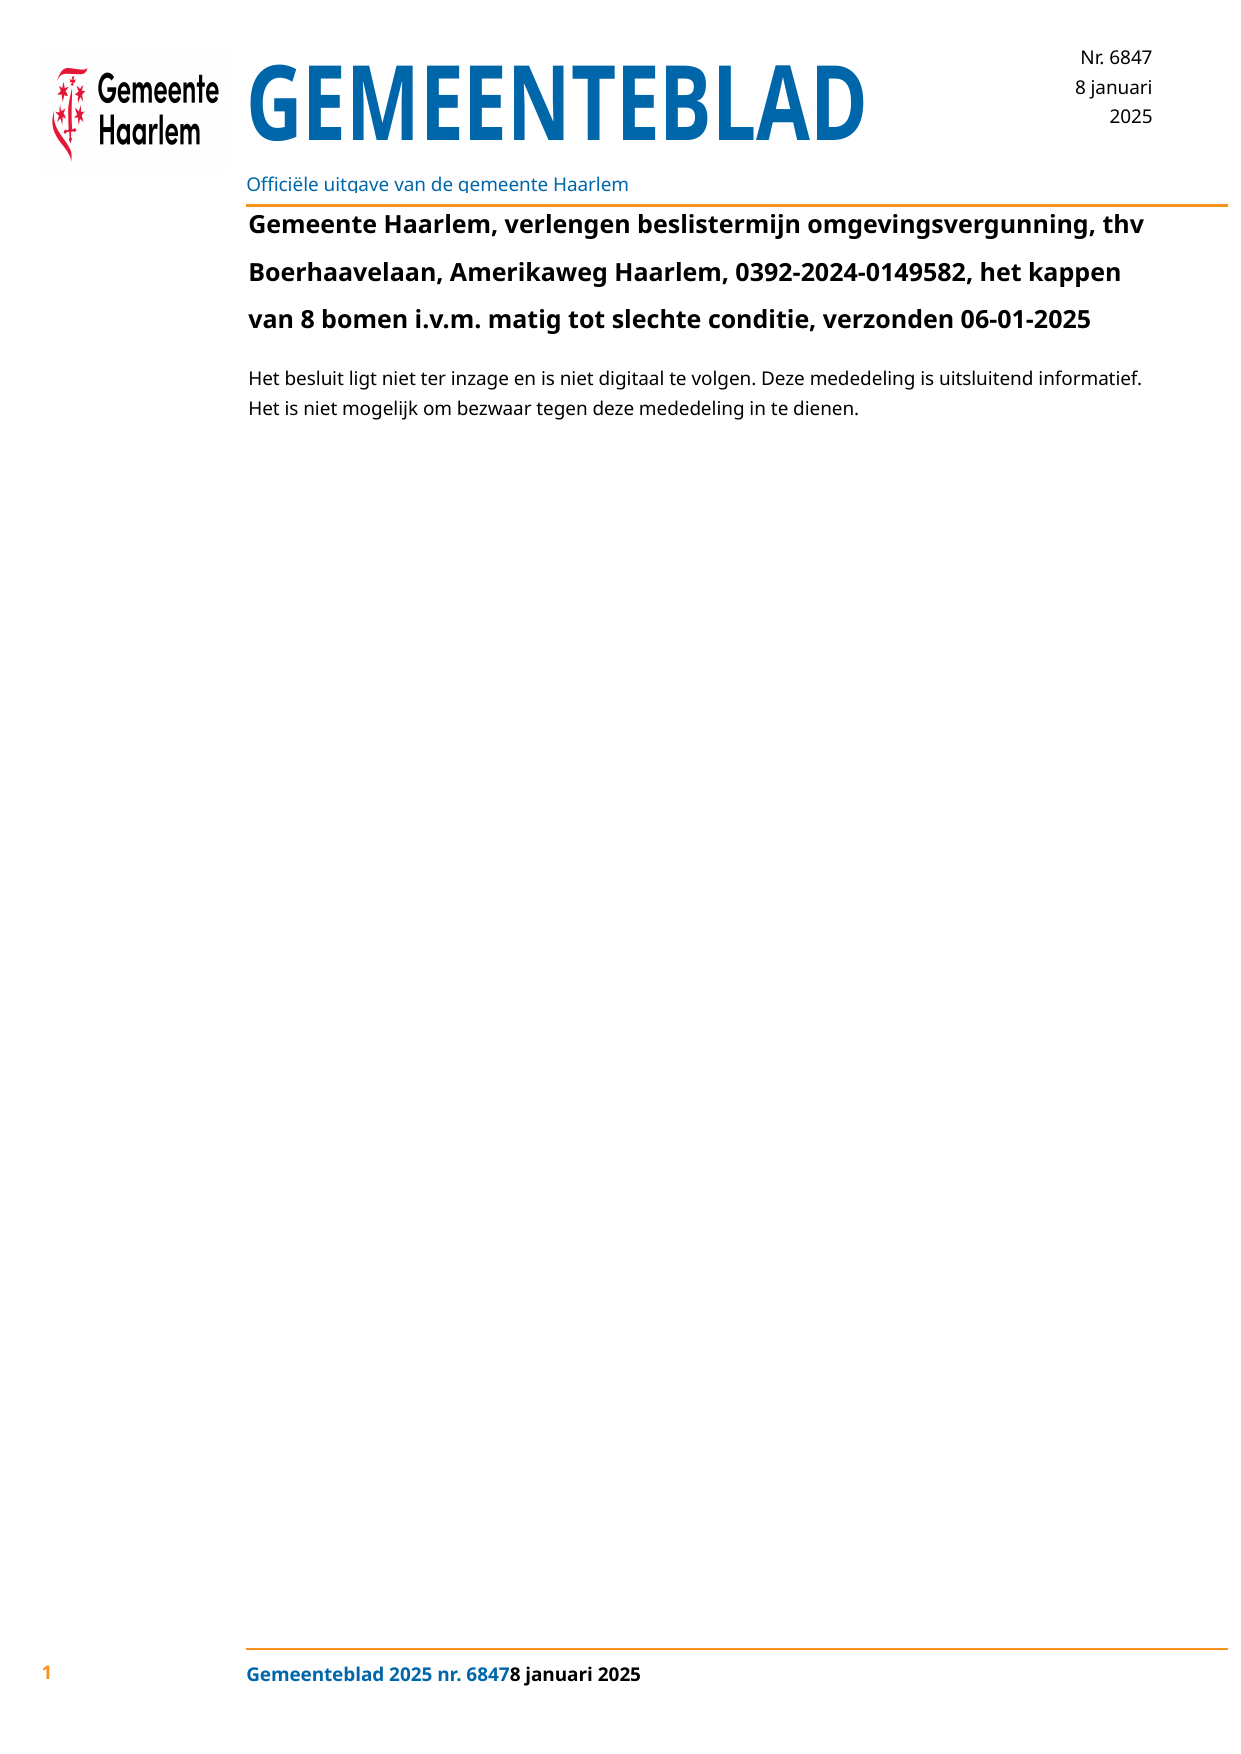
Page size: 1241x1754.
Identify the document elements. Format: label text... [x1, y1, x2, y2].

picture [41, 47, 231, 172]
text Gemeente Haarlem, verlengen beslistermijn omgevingsvergunning, thv Boerhaavelaan, Amerikaweg Haarlem, 0392-2024-0149582, het kappen van 8 bomen i.v.m. matig tot slechte conditie, verzonden 06-01-2025 [248, 207, 1152, 336]
text Het besluit ligt niet ter inzage en is niet digitaal te volgen. Deze mededeling is uitsluitend informatief. Het is niet mogelijk om bezwaar tegen deze mededeling in te dienen. [248, 366, 1152, 421]
